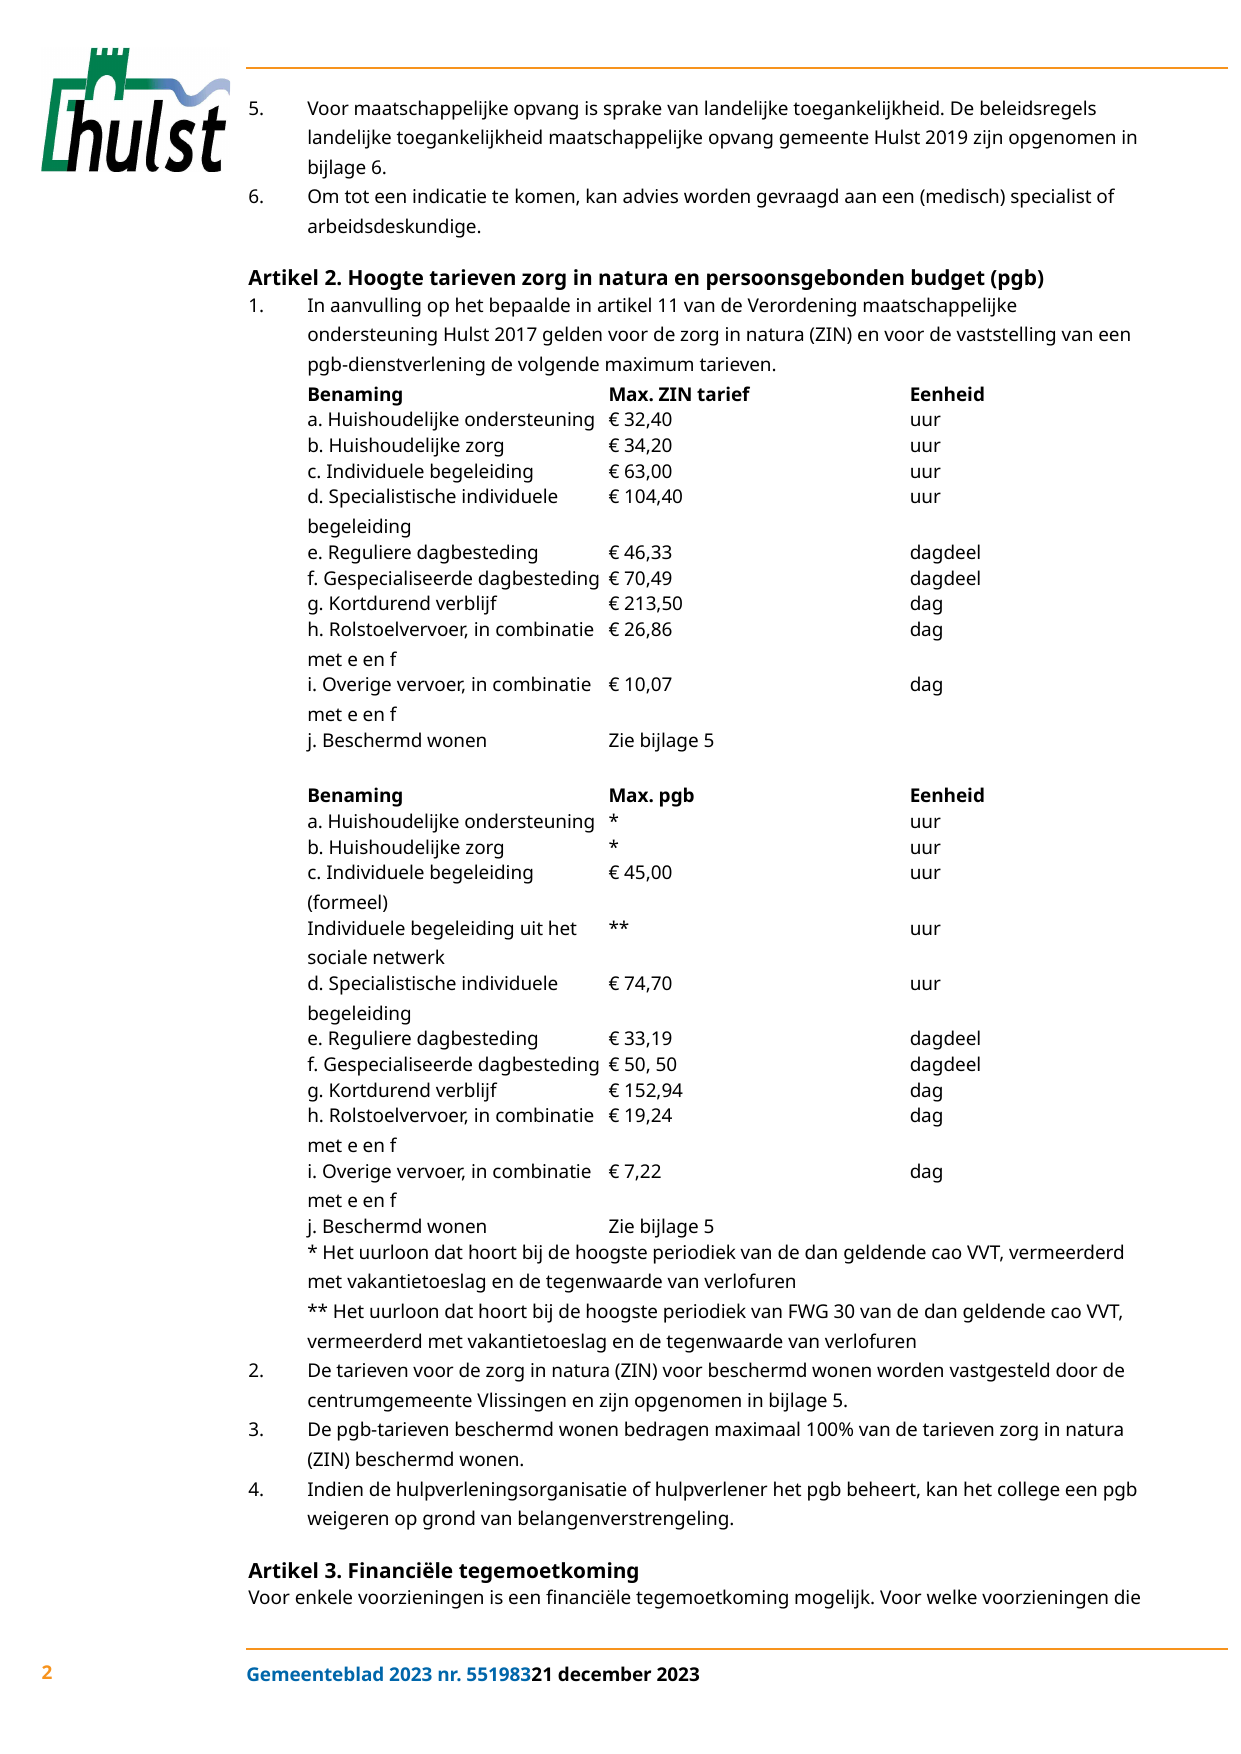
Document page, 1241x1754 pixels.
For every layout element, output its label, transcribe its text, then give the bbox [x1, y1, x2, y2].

table_cell d. Specialistische individuele begeleiding [307, 484, 608, 539]
table_header Eenheid [910, 381, 1211, 407]
table_cell uur [910, 458, 1211, 484]
table_cell j. Beschermd wonen [307, 727, 608, 753]
table_cell i. Overige vervoer, in combinatie met e en f [307, 1158, 608, 1213]
list * Het uurloon dat hoort bij de hoogste periodiek van de dan geldende cao VVT, vermeerderd met vakantietoeslag en de tegenwaarde van verlofuren [248, 1239, 1152, 1294]
table_cell Zie bijlage 5 [608, 727, 909, 753]
picture [41, 47, 231, 172]
table_cell uur [910, 407, 1211, 432]
table_cell uur [910, 860, 1211, 915]
table_cell h. Rolstoelvervoer, in combinatie met e en f [307, 1103, 608, 1158]
table_cell dag [910, 672, 1211, 727]
list ** Het uurloon dat hoort bij de hoogste periodiek van FWG 30 van de dan geldende cao VVT, vermeerderd met vakantietoeslag en de tegenwaarde van verlofuren [248, 1298, 1152, 1354]
table_cell b. Huishoudelijke zorg [307, 432, 608, 458]
table_cell € 10,07 [608, 672, 909, 727]
table_cell € 26,86 [608, 616, 909, 672]
table_cell [910, 727, 1211, 753]
table_cell e. Reguliere dagbesteding [307, 1026, 608, 1051]
table_cell uur [910, 970, 1211, 1026]
table_cell uur [910, 484, 1211, 539]
table_cell dagdeel [910, 1026, 1211, 1051]
table_cell uur [910, 432, 1211, 458]
table_cell € 19,24 [608, 1103, 909, 1158]
table_cell € 70,49 [608, 565, 909, 591]
table_cell Individuele begeleiding uit het sociale netwerk [307, 915, 608, 970]
text Artikel 2. Hoogte tarieven zorg in natura en persoonsgebonden budget (pgb) [248, 263, 1152, 292]
table_cell € 104,40 [608, 484, 909, 539]
table_header Max. pgb [608, 783, 909, 808]
table_cell dagdeel [910, 1051, 1211, 1077]
table_cell f. Gespecialiseerde dagbesteding [307, 1051, 608, 1077]
list De tarieven voor de zorg in natura (ZIN) voor beschermd wonen worden vastgesteld door de centrumgemeente Vlissingen en zijn opgenomen in bijlage 5. [248, 1357, 1152, 1413]
table_cell dag [910, 1103, 1211, 1158]
table_cell dag [910, 616, 1211, 672]
table_cell € 45,00 [608, 860, 909, 915]
list Voor maatschappelijke opvang is sprake van landelijke toegankelijkheid. De beleidsregels landelijke toegankelijkheid maatschappelijke opvang gemeente Hulst 2019 zijn opgenomen in bijlage 6. [248, 95, 1152, 180]
table_cell i. Overige vervoer, in combinatie met e en f [307, 672, 608, 727]
table_cell uur [910, 915, 1211, 970]
table_cell * [608, 834, 909, 859]
table_cell c. Individuele begeleiding (formeel) [307, 860, 608, 915]
table_cell a. Huishoudelijke ondersteuning [307, 808, 608, 834]
table_cell uur [910, 834, 1211, 859]
list Om tot een indicatie te komen, kan advies worden gevraagd aan een (medisch) specialist of arbeidsdeskundige. [248, 183, 1152, 239]
table_cell € 7,22 [608, 1158, 909, 1213]
table_header Benaming [307, 783, 608, 808]
table_header Benaming [307, 381, 608, 407]
table_cell dagdeel [910, 565, 1211, 591]
table_cell € 63,00 [608, 458, 909, 484]
table_cell f. Gespecialiseerde dagbesteding [307, 565, 608, 591]
table_cell g. Kortdurend verblijf [307, 591, 608, 616]
text Voor enkele voorzieningen is een financiële tegemoetkoming mogelijk. Voor welke voorzieningen die [248, 1584, 1152, 1610]
table_cell ** [608, 915, 909, 970]
table_cell e. Reguliere dagbesteding [307, 539, 608, 565]
table_cell € 32,40 [608, 407, 909, 432]
list Indien de hulpverleningsorganisatie of hulpverlener het pgb beheert, kan het college een pgb weigeren op grond van belangenverstrengeling. [248, 1476, 1152, 1531]
table_header Eenheid [910, 783, 1211, 808]
table_cell Zie bijlage 5 [608, 1213, 909, 1239]
table_cell dag [910, 591, 1211, 616]
table_cell dagdeel [910, 539, 1211, 565]
list De pgb-tarieven beschermd wonen bedragen maximaal 100% van de tarieven zorg in natura (ZIN) beschermd wonen. [248, 1417, 1152, 1472]
table_cell dag [910, 1158, 1211, 1213]
table_cell dag [910, 1077, 1211, 1103]
table_cell [910, 1213, 1211, 1239]
table_cell uur [910, 808, 1211, 834]
table_header Max. ZIN tarief [608, 381, 909, 407]
table_cell j. Beschermd wonen [307, 1213, 608, 1239]
table_cell h. Rolstoelvervoer, in combinatie met e en f [307, 616, 608, 672]
table_cell € 152,94 [608, 1077, 909, 1103]
table_cell € 50, 50 [608, 1051, 909, 1077]
table_cell * [608, 808, 909, 834]
list In aanvulling op het bepaalde in artikel 11 van de Verordening maatschappelijke ondersteuning Hulst 2017 gelden voor de zorg in natura (ZIN) en voor de vaststelling van een pgb-dienstverlening de volgende maximum tarieven. [248, 292, 1152, 377]
table_cell € 33,19 [608, 1026, 909, 1051]
table_cell c. Individuele begeleiding [307, 458, 608, 484]
table_cell € 74,70 [608, 970, 909, 1026]
table_cell € 46,33 [608, 539, 909, 565]
table_cell a. Huishoudelijke ondersteuning [307, 407, 608, 432]
table_cell g. Kortdurend verblijf [307, 1077, 608, 1103]
table_cell € 34,20 [608, 432, 909, 458]
table_cell d. Specialistische individuele begeleiding [307, 970, 608, 1026]
table_cell b. Huishoudelijke zorg [307, 834, 608, 859]
text Artikel 3. Financiële tegemoetkoming [248, 1556, 1152, 1584]
table_cell € 213,50 [608, 591, 909, 616]
